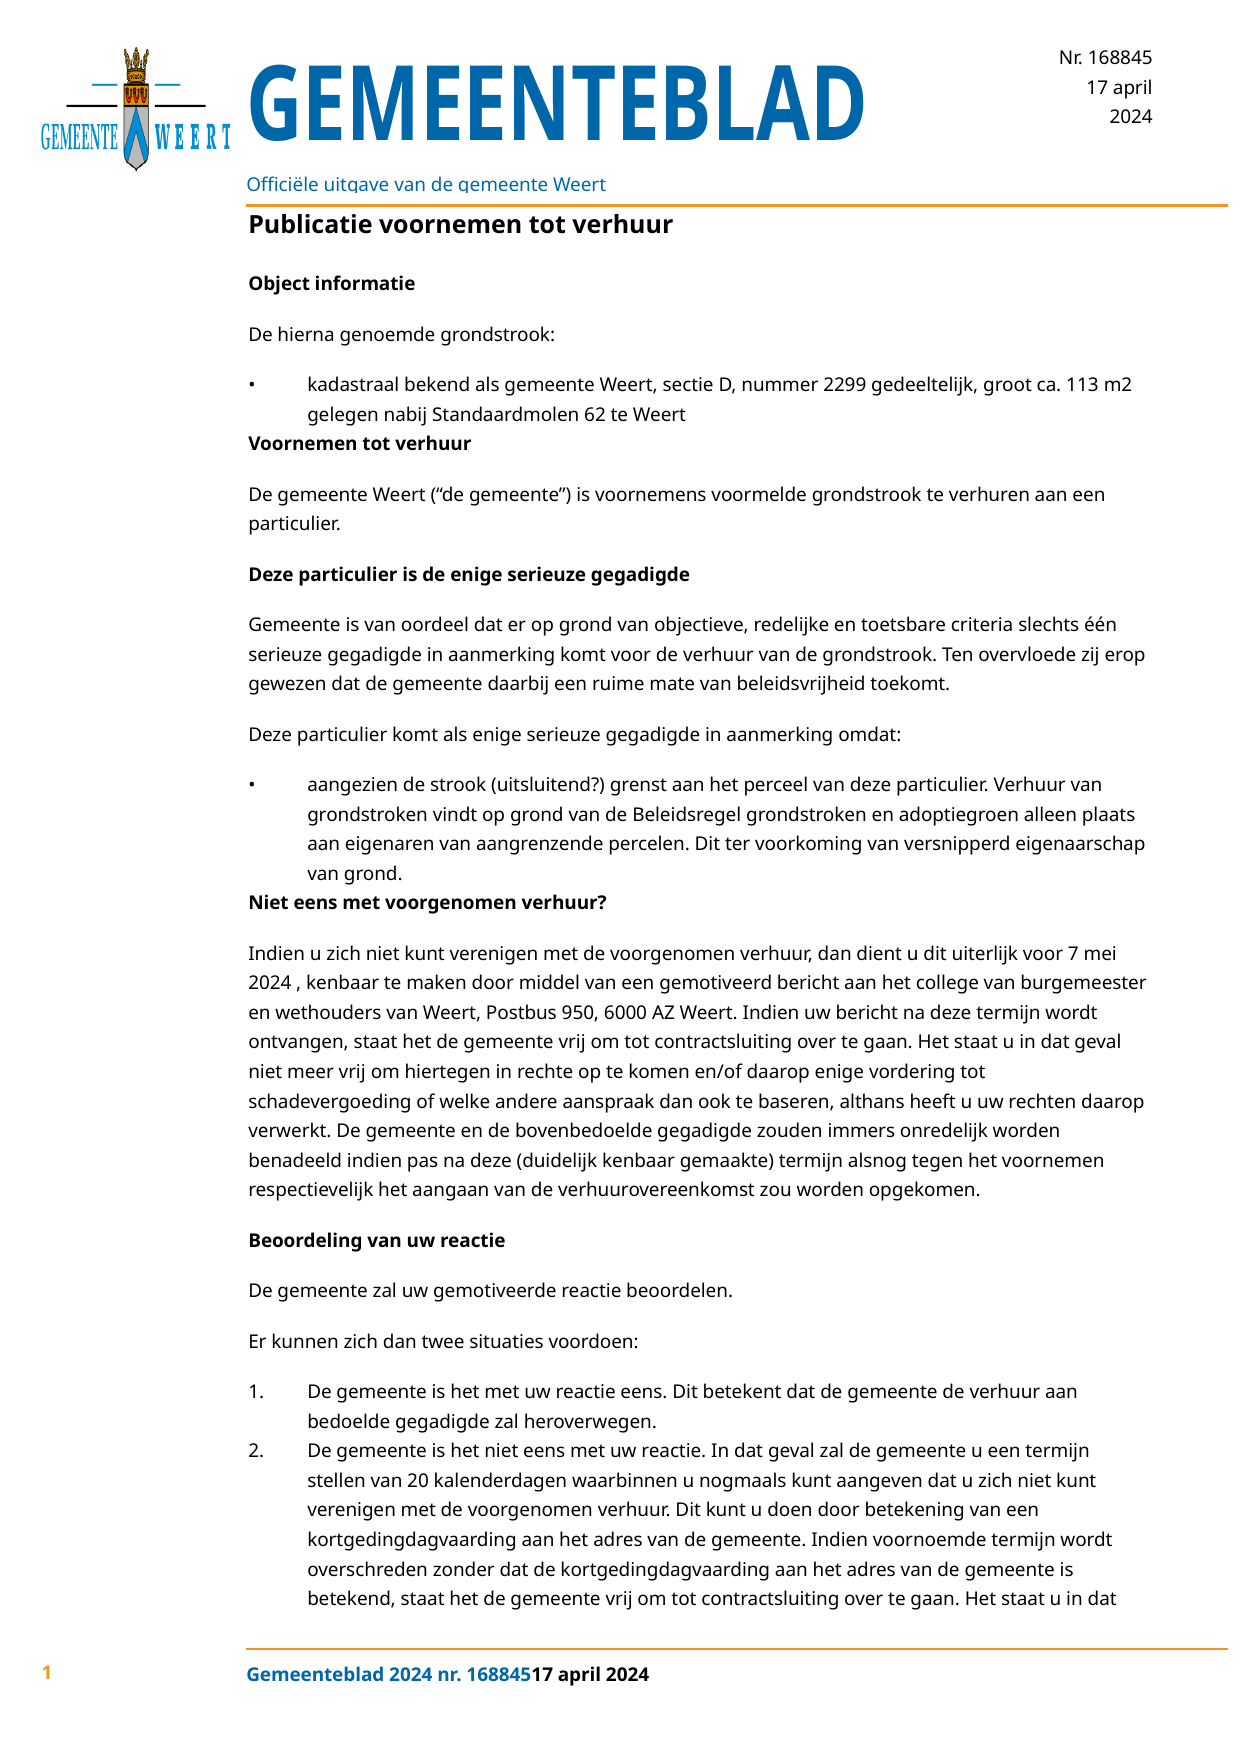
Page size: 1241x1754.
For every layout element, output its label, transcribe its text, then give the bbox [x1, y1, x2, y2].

list aangezien de strook (uitsluitend?) grenst aan het perceel van deze particulier. Verhuur van grondstroken vindt op grond van de Beleidsregel grondstroken en adoptiegroen alleen plaats aan eigenaren van aangrenzende percelen. Dit ter voorkoming van versnipperd eigenaarschap van grond. [248, 771, 1152, 886]
text Voornemen tot verhuur [248, 430, 1152, 456]
text Niet eens met voorgenomen verhuur? [248, 889, 1152, 915]
text Beoordeling van uw reactie [248, 1227, 1152, 1253]
list De gemeente is het met uw reactie eens. Dit betekent dat de gemeente de verhuur aan bedoelde gegadigde zal heroverwegen. [248, 1378, 1152, 1433]
list De gemeente is het niet eens met uw reactie. In dat geval zal de gemeente u een termijn stellen van 20 kalenderdagen waarbinnen u nogmaals kunt aangeven dat u zich niet kunt verenigen met de voorgenomen verhuur. Dit kunt u doen door betekening van een kortgedingdagvaarding aan het adres van de gemeente. Indien voornoemde termijn wordt overschreden zonder dat de kortgedingdagvaarding aan het adres van de gemeente is betekend, staat het de gemeente vrij om tot contractsluiting over te gaan. Het staat u in dat [248, 1437, 1152, 1611]
text De gemeente zal uw gemotiveerde reactie beoordelen. [248, 1277, 1152, 1303]
text Deze particulier komt als enige serieuze gegadigde in aanmerking omdat: [248, 721, 1152, 746]
text Publicatie voornemen tot verhuur [248, 207, 1152, 241]
text De hierna genoemde grondstrook: [248, 321, 1152, 346]
list kadastraal bekend als gemeente Weert, sectie D, nummer 2299 gedeeltelijk, groot ca. 113 m2 gelegen nabij Standaardmolen 62 te Weert [248, 371, 1152, 426]
picture [41, 47, 231, 172]
text Object informatie [248, 270, 1152, 296]
text Er kunnen zich dan twee situaties voordoen: [248, 1328, 1152, 1353]
text Gemeente is van oordeel dat er op grond van objectieve, redelijke en toetsbare criteria slechts één serieuze gegadigde in aanmerking komt voor de verhuur van de grondstrook. Ten overvloede zij erop gewezen dat de gemeente daarbij een ruime mate van beleidsvrijheid toekomt. [248, 611, 1152, 696]
text Deze particulier is de enige serieuze gegadigde [248, 561, 1152, 586]
text De gemeente Weert (“de gemeente”) is voornemens voormelde grondstrook te verhuren aan een particulier. [248, 481, 1152, 536]
text Indien u zich niet kunt verenigen met de voorgenomen verhuur, dan dient u dit uiterlijk voor 7 mei 2024 , kenbaar te maken door middel van een gemotiveerd bericht aan het college van burgemeester en wethouders van Weert, Postbus 950, 6000 AZ Weert. Indien uw bericht na deze termijn wordt ontvangen, staat het de gemeente vrij om tot contractsluiting over te gaan. Het staat u in dat geval niet meer vrij om hiertegen in rechte op te komen en/of daarop enige vordering tot schadevergoeding of welke andere aanspraak dan ook te baseren, althans heeft u uw rechten daarop verwerkt. De gemeente en de bovenbedoelde gegadigde zouden immers onredelijk worden benadeeld indien pas na deze (duidelijk kenbaar gemaakte) termijn alsnog tegen het voornemen respectievelijk het aangaan van de verhuurovereenkomst zou worden opgekomen. [248, 940, 1152, 1202]
